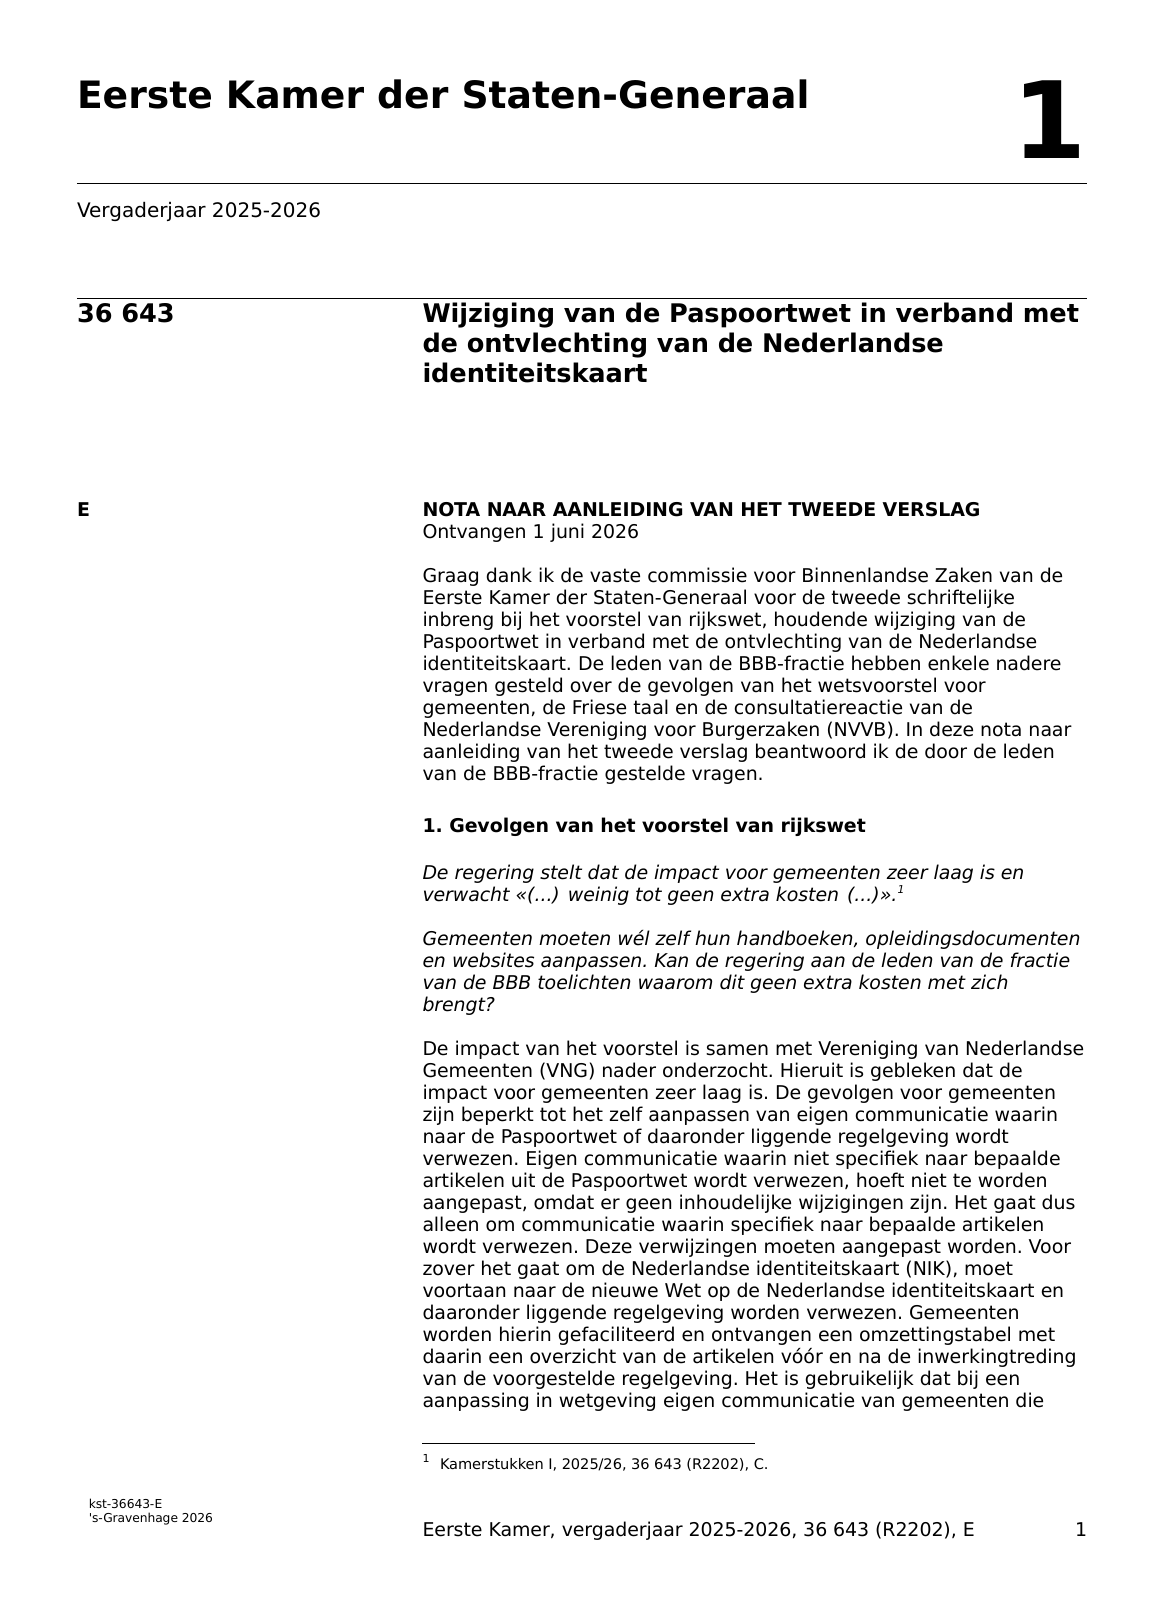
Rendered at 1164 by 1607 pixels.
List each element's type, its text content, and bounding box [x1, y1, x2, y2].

text Ontvangen 1 juni 2026 [422, 521, 1087, 543]
text kst-36643-E [88, 1497, 323, 1511]
table_cell Vergaderjaar 2025-2026 [77, 184, 1087, 298]
text Graag dank ik de vaste commissie voor Binnenlandse Zaken van de Eerste Kamer der Staten-Generaal voor de tweede schriftelijke inbreng bij het voorstel van rijkswet, houdende wijziging van de Paspoortwet in verband met de ontvlechting van de Nederlandse identiteitskaart. De leden van de BBB-fractie hebben enkele nadere vragen gesteld over de gevolgen van het wetsvoorstel voor gemeenten, de Friese taal en de consultatiereactie van de Nederlandse Vereniging voor Burgerzaken (NVVB). In deze nota naar aanleiding van het tweede verslag beantwoord ik de door de leden van de BBB-fractie gestelde vragen. [422, 565, 1087, 785]
text 's-Gravenhage 2026 [88, 1511, 323, 1525]
table_header Eerste Kamer der Staten-Generaal [77, 59, 886, 183]
text De regering stelt dat de impact voor gemeenten zeer laag is en verwacht «(...) weinig tot geen extra kosten (...)». [422, 862, 1087, 906]
text De impact van het voorstel is samen met Vereniging van Nederlandse Gemeenten (VNG) nader onderzocht. Hieruit is gebleken dat de impact voor gemeenten zeer laag is. De gevolgen voor gemeenten zijn beperkt tot het zelf aanpassen van eigen communicatie waarin naar de Paspoortwet of daaronder liggende regelgeving wordt verwezen. Eigen communicatie waarin niet specifiek naar bepaalde artikelen uit de Paspoortwet wordt verwezen, hoeft niet te worden aangepast, omdat er geen inhoudelijke wijzigingen zijn. Het gaat dus alleen om communicatie waarin specifiek naar bepaalde artikelen wordt verwezen. Deze verwijzingen moeten aangepast worden. Voor zover het gaat om de Nederlandse identiteitskaart (NIK), moet voortaan naar de nieuwe Wet op de Nederlandse identiteitskaart en daaronder liggende regelgeving worden verwezen. Gemeenten worden hierin gefaciliteerd en ontvangen een omzettingstabel met daarin een overzicht van de artikelen vóór en na de inwerkingtreding van de voorgestelde regelgeving. Het is gebruikelijk dat bij een aanpassing in wetgeving eigen communicatie van gemeenten die [422, 1038, 1087, 1412]
table_header 1 [886, 59, 1087, 183]
subtitle 1. Gevolgen van het voorstel van rijkswet [422, 815, 1087, 837]
subtitle 36 643 Wijziging van de Paspoortwet in verband met de ontvlechting van de Nederlandse identiteitskaart [77, 299, 1087, 388]
text Gemeenten moeten wél zelf hun handboeken, opleidingsdocumenten en websites aanpassen. Kan de regering aan de leden van de fractie van de BBB toelichten waarom dit geen extra kosten met zich brengt? [422, 928, 1087, 1016]
text Kamerstukken I, 2025/26, 36 643 (R2202), C. [422, 1452, 1087, 1474]
subtitle E NOTA NAAR AANLEIDING VAN HET TWEEDE VERSLAG [77, 499, 1087, 521]
